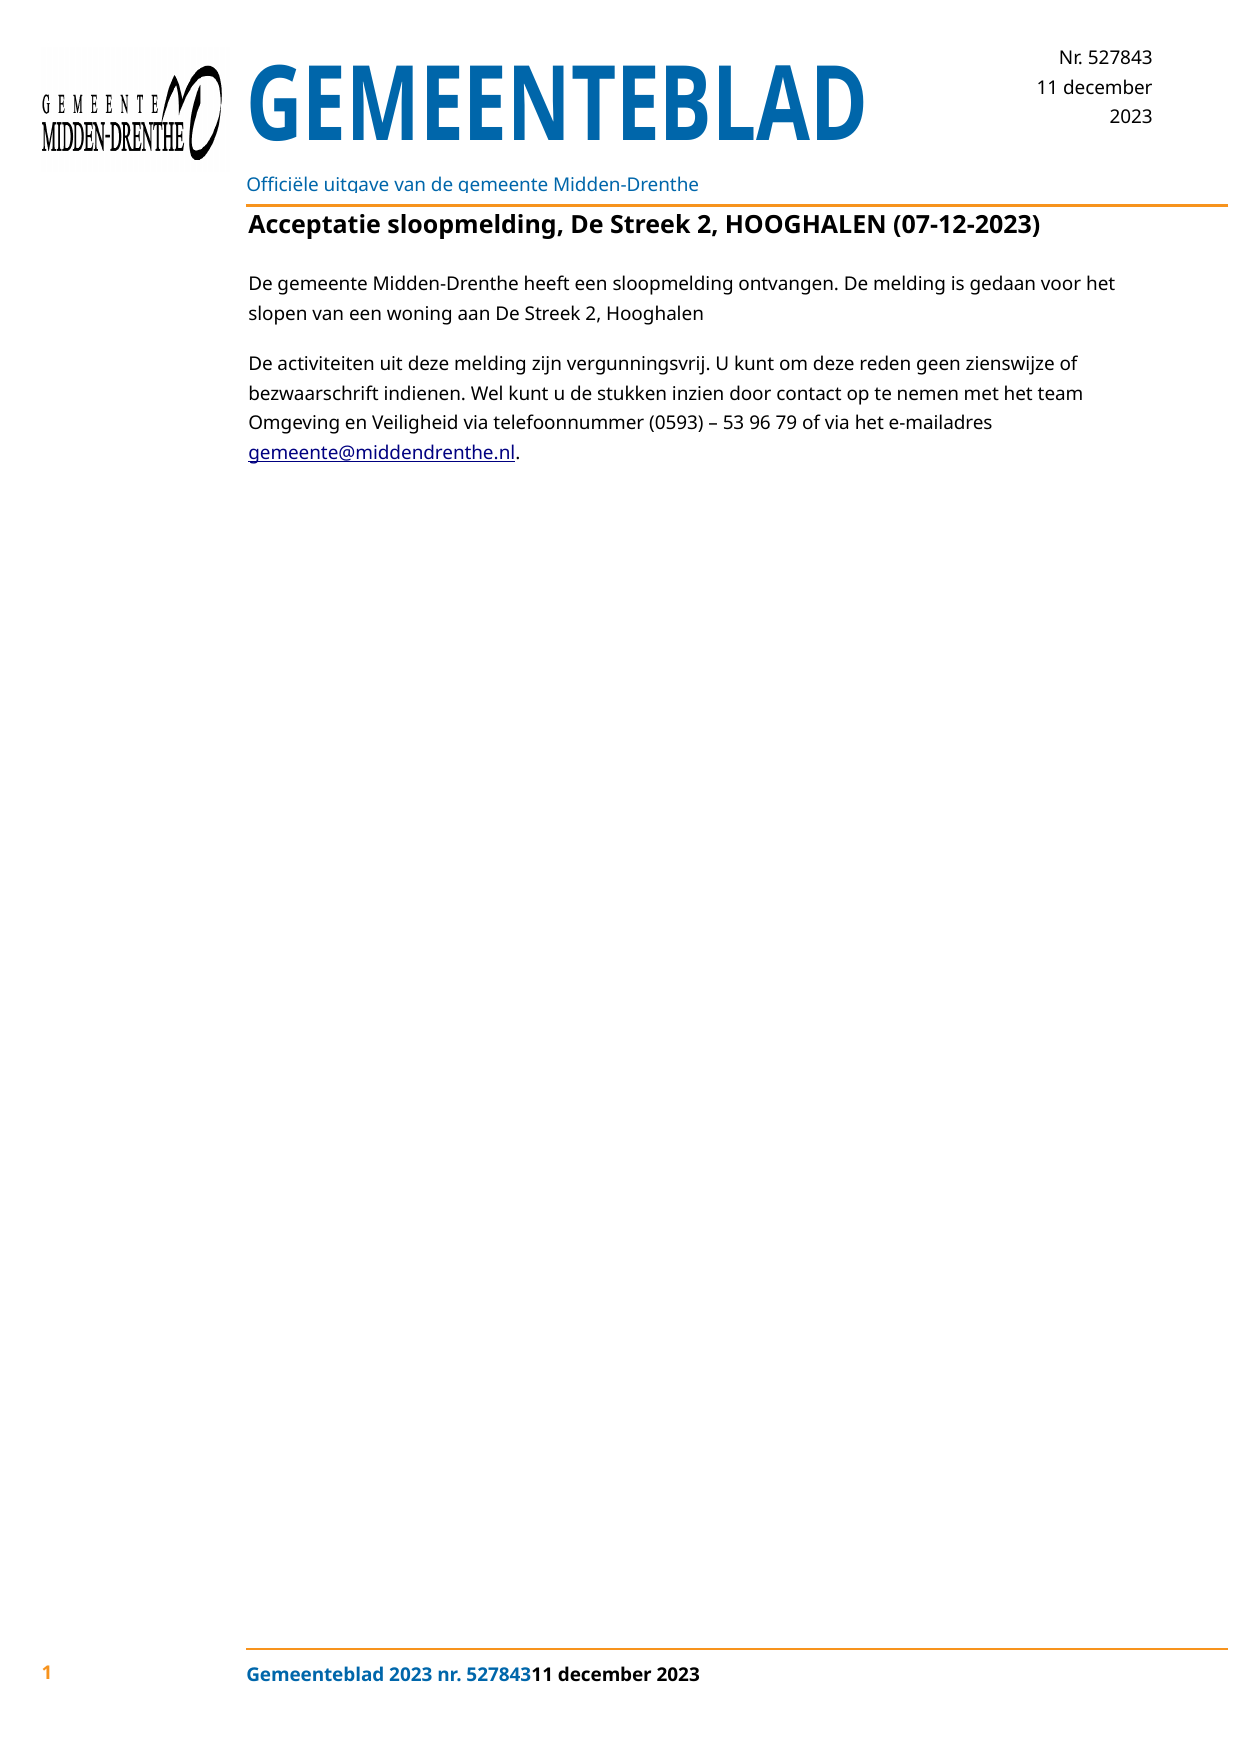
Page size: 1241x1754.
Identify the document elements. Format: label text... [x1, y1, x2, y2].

text De activiteiten uit deze melding zijn vergunningsvrij. U kunt om deze reden geen zienswijze of bezwaarschrift indienen. Wel kunt u de stukken inzien door contact op te nemen met het team Omgeving en Veiligheid via telefoonnummer (0593) – 53 96 79 of via het e-mailadres gemeente@middendrenthe.nl. [248, 350, 1152, 465]
picture [41, 47, 231, 172]
text De gemeente Midden-Drenthe heeft een sloopmelding ontvangen. De melding is gedaan voor het slopen van een woning aan De Streek 2, Hooghalen [248, 270, 1152, 326]
text Acceptatie sloopmelding, De Streek 2, HOOGHALEN (07-12-2023) [248, 207, 1152, 241]
